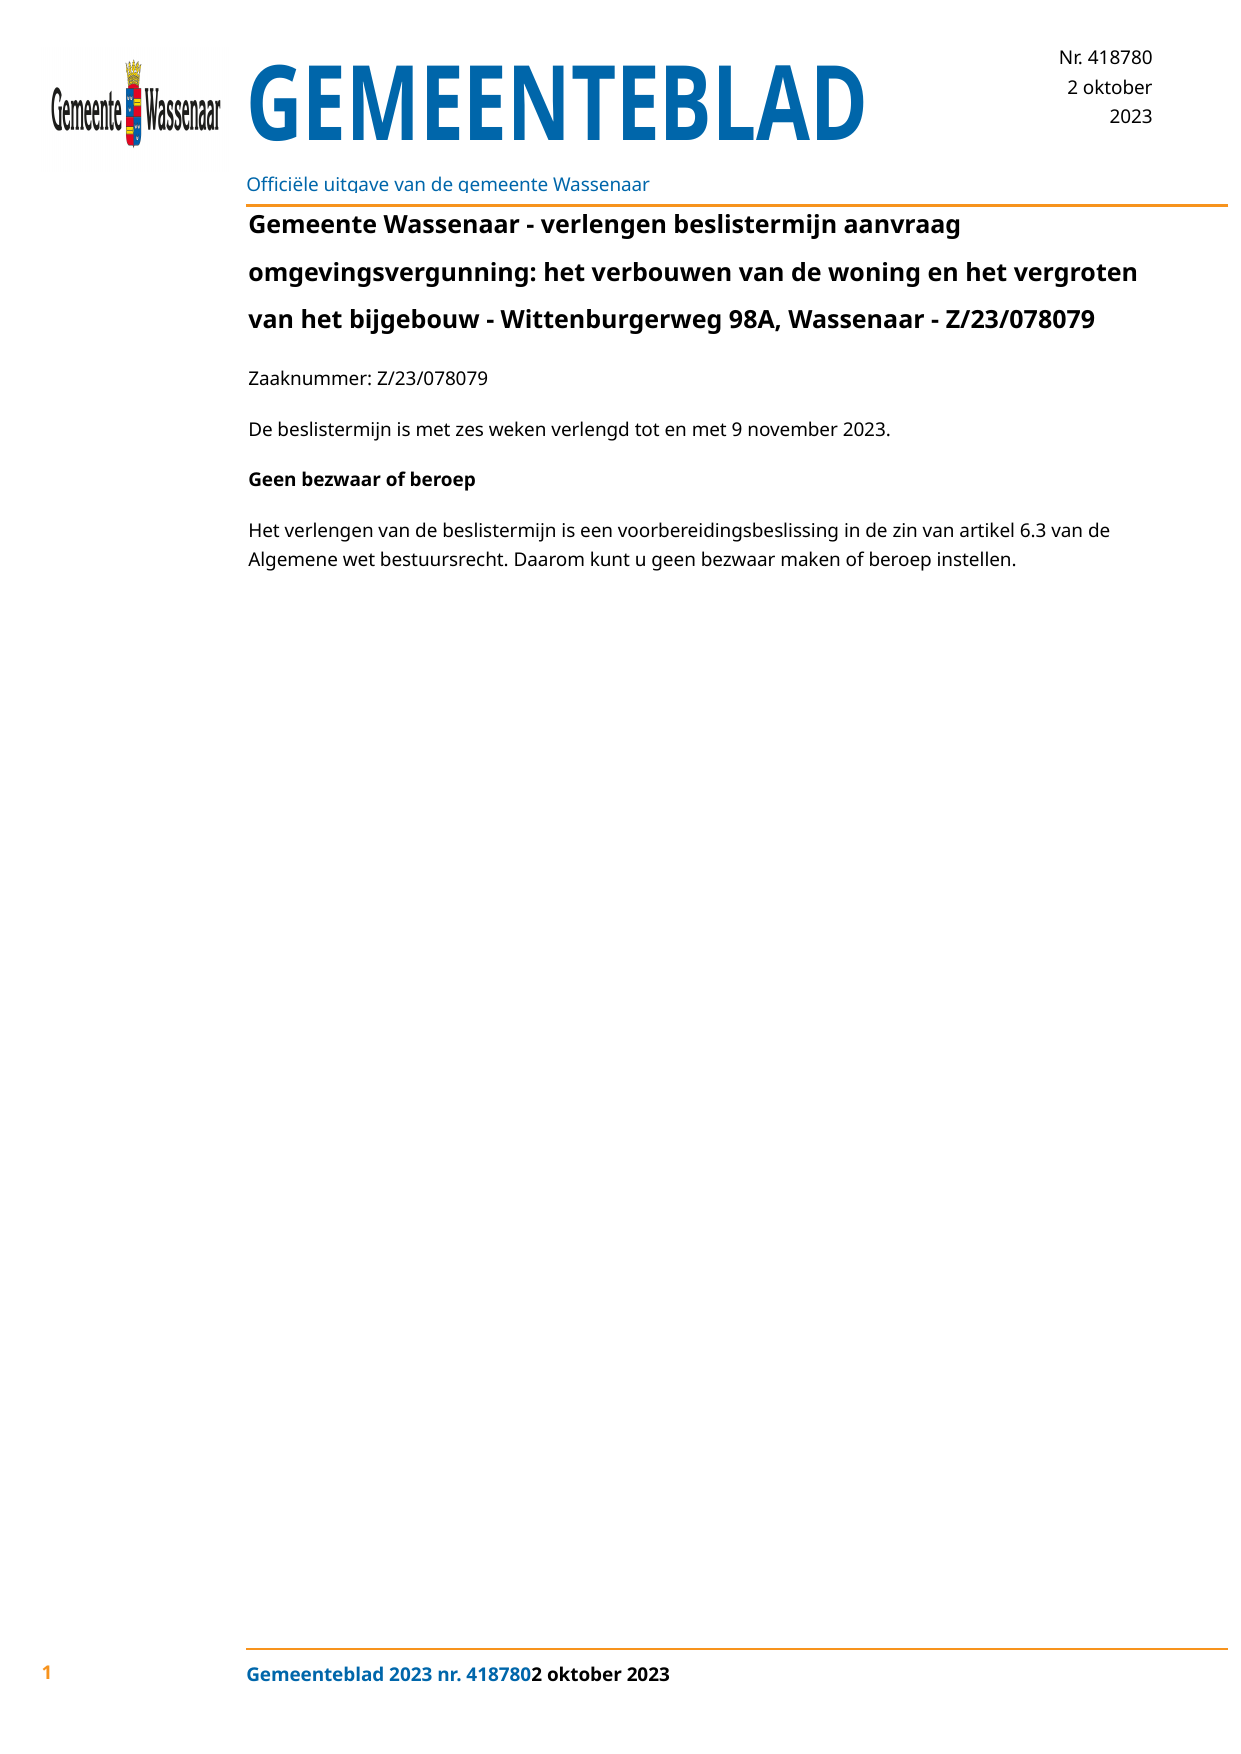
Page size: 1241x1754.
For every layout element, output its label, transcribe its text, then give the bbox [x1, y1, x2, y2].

picture [41, 47, 231, 172]
text Gemeente Wassenaar - verlengen beslistermijn aanvraag omgevingsvergunning: het verbouwen van de woning en het vergroten van het bijgebouw - Wittenburgerweg 98A, Wassenaar - Z/23/078079 [248, 207, 1152, 336]
text Zaaknummer: Z/23/078079 [248, 366, 1152, 391]
text Geen bezwaar of beroep [248, 466, 1152, 492]
text De beslistermijn is met zes weken verlengd tot en met 9 november 2023. [248, 416, 1152, 442]
text Het verlengen van de beslistermijn is een voorbereidingsbeslissing in de zin van artikel 6.3 van de Algemene wet bestuursrecht. Daarom kunt u geen bezwaar maken of beroep instellen. [248, 517, 1152, 572]
